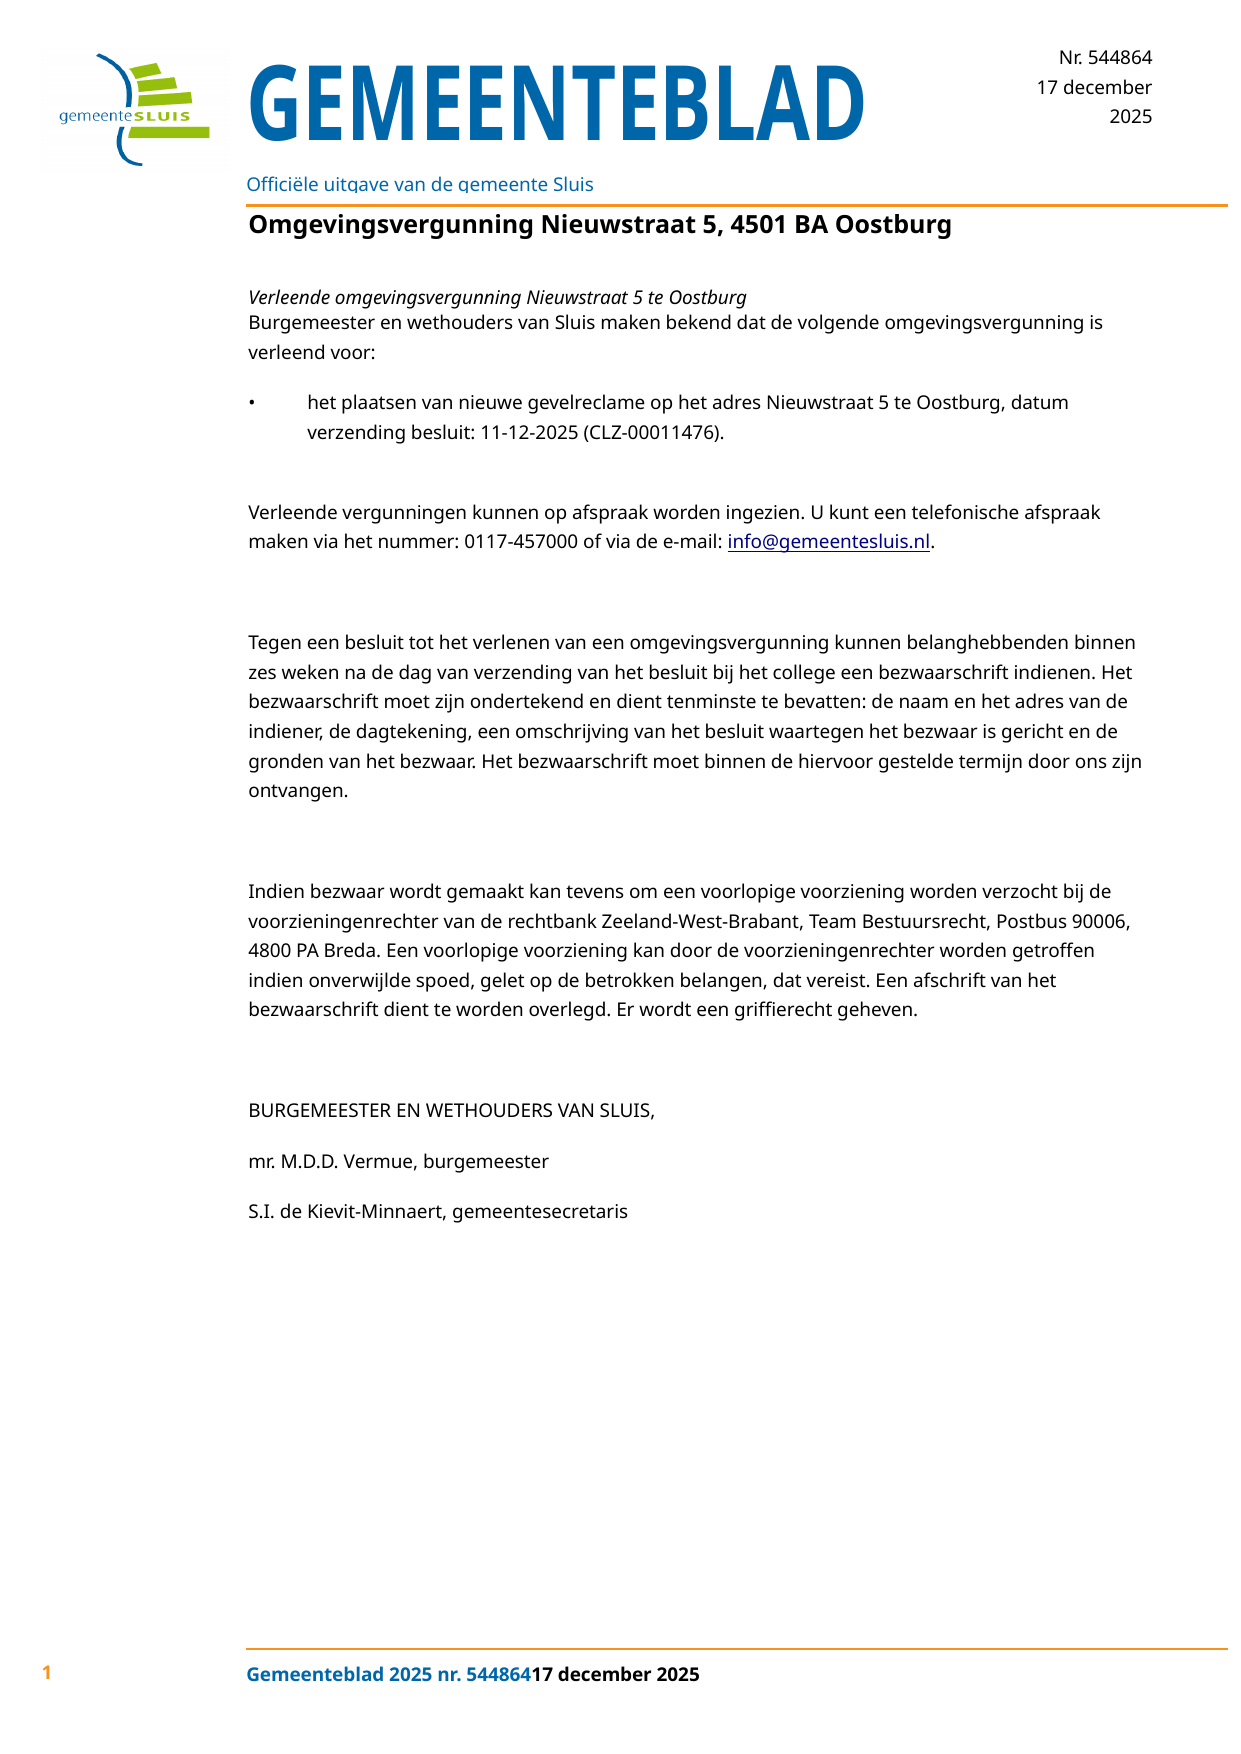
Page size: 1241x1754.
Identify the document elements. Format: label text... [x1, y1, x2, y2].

text Tegen een besluit tot het verlenen van een omgevingsvergunning kunnen belanghebbenden binnen zes weken na de dag van verzending van het besluit bij het college een bezwaarschrift indienen. Het bezwaarschrift moet zijn ondertekend en dient tenminste te bevatten: de naam en het adres van de indiener, de dagtekening, een omschrijving van het besluit waartegen het bezwaar is gericht en de gronden van het bezwaar. Het bezwaarschrift moet binnen de hiervoor gestelde termijn door ons zijn ontvangen. [248, 629, 1152, 803]
text Indien bezwaar wordt gemaakt kan tevens om een voorlopige voorziening worden verzocht bij de voorzieningenrechter van de rechtbank Zeeland-West-Brabant, Team Bestuursrecht, Postbus 90006, 4800 PA Breda. Een voorlopige voorziening kan door de voorzieningenrechter worden getroffen indien onverwijlde spoed, gelet op de betrokken belangen, dat vereist. Een afschrift van het bezwaarschrift dient te worden overlegd. Er wordt een griffierecht geheven. [248, 878, 1152, 1022]
text Verleende vergunningen kunnen op afspraak worden ingezien. U kunt een telefonische afspraak maken via het nummer: 0117-457000 of via de e-mail: info@gemeentesluis.nl. [248, 499, 1152, 554]
text Omgevingsvergunning Nieuwstraat 5, 4501 BA Oostburg [248, 207, 1152, 241]
text Verleende omgevingsvergunning Nieuwstraat 5 te Oostburg [248, 284, 1152, 309]
text mr. M.D.D. Vermue, burgemeester [248, 1148, 1152, 1174]
list het plaatsen van nieuwe gevelreclame op het adres Nieuwstraat 5 te Oostburg, datum verzending besluit: 11-12-2025 (CLZ-00011476). [248, 389, 1152, 445]
text S.I. de Kievit-Minnaert, gemeentesecretaris [248, 1198, 1152, 1224]
text BURGEMEESTER EN WETHOUDERS VAN SLUIS, [248, 1097, 1152, 1123]
picture [41, 47, 231, 172]
text Burgemeester en wethouders van Sluis maken bekend dat de volgende omgevingsvergunning is verleend voor: [248, 309, 1152, 365]
